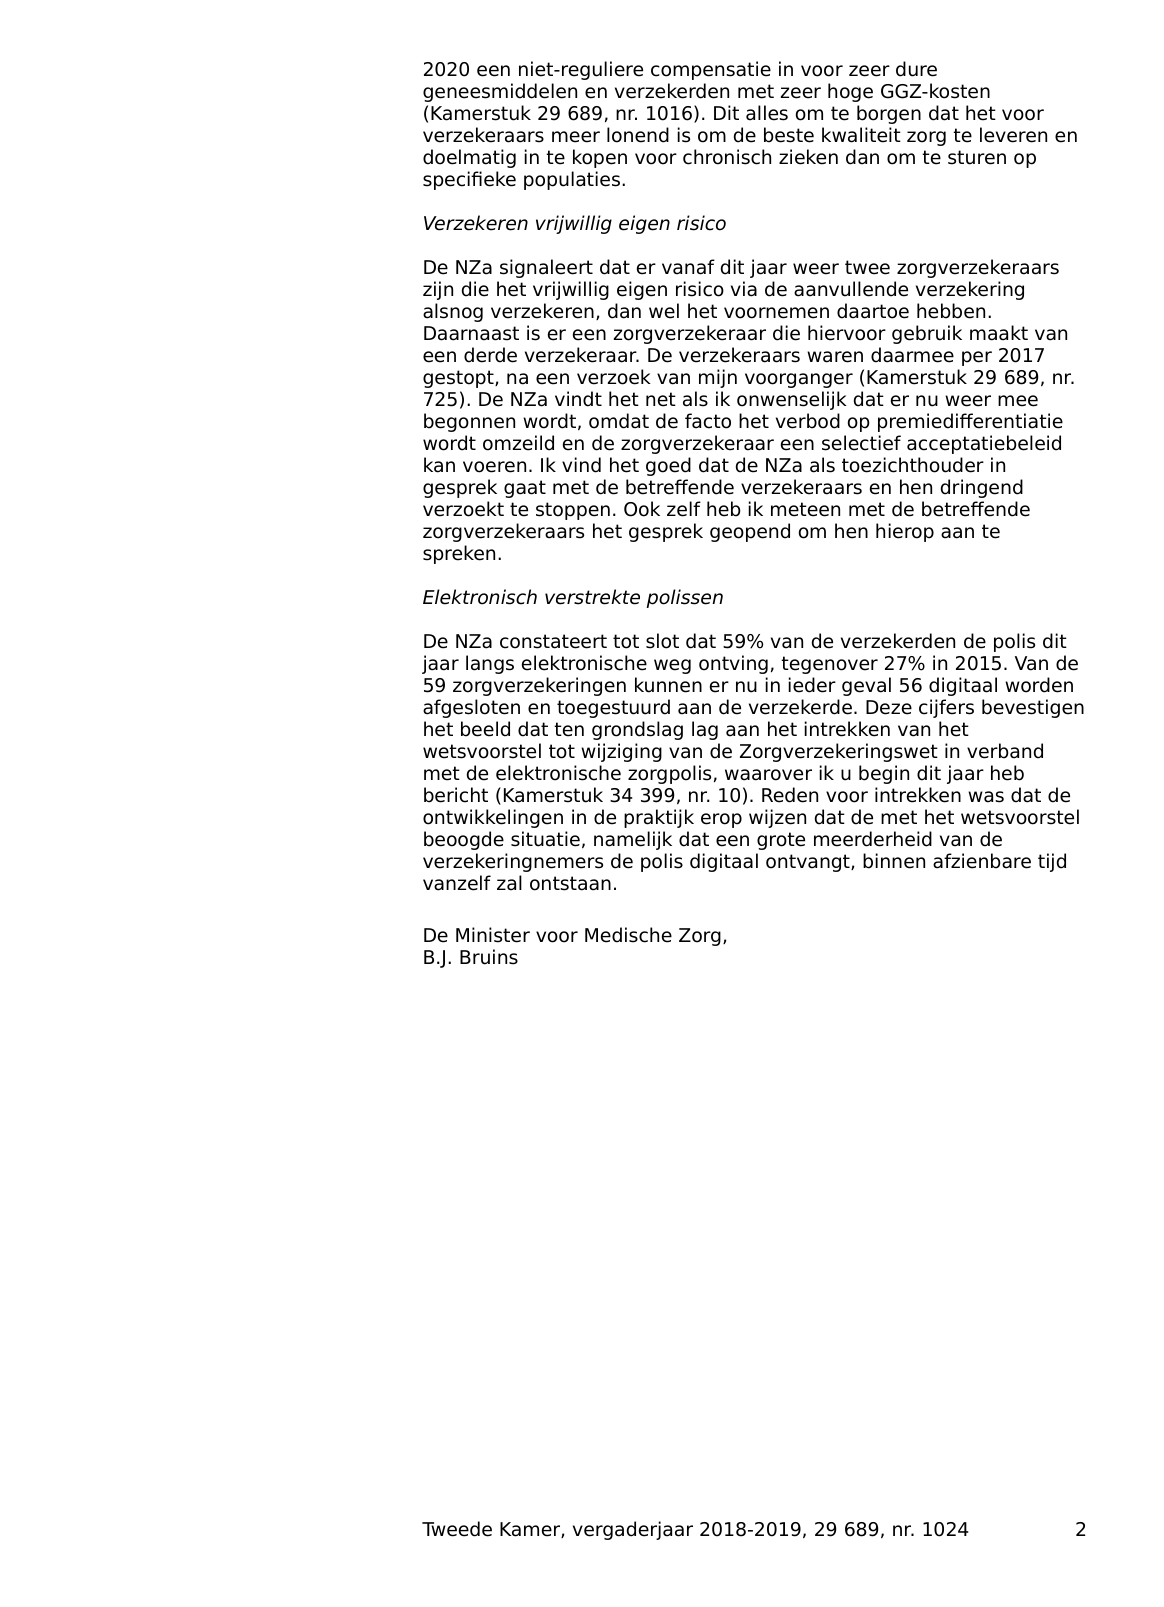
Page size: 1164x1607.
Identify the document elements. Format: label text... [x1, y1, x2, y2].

text De NZa constateert tot slot dat 59% van de verzekerden de polis dit jaar langs elektronische weg ontving, tegenover 27% in 2015. Van de 59 zorgverzekeringen kunnen er nu in ieder geval 56 digitaal worden afgesloten en toegestuurd aan de verzekerde. Deze cijfers bevestigen het beeld dat ten grondslag lag aan het intrekken van het wetsvoorstel tot wijziging van de Zorgverzekeringswet in verband met de elektronische zorgpolis, waarover ik u begin dit jaar heb bericht (Kamerstuk 34 399, nr. 10). Reden voor intrekken was dat de ontwikkelingen in de praktijk erop wijzen dat de met het wetsvoorstel beoogde situatie, namelijk dat een grote meerderheid van de verzekeringnemers de polis digitaal ontvangt, binnen afzienbare tijd vanzelf zal ontstaan. [422, 631, 1087, 895]
text De Minister voor Medische Zorg, B.J. Bruins [422, 925, 1087, 969]
text 2020 een niet-reguliere compensatie in voor zeer dure geneesmiddelen en verzekerden met zeer hoge GGZ-kosten (Kamerstuk 29 689, nr. 1016). Dit alles om te borgen dat het voor verzekeraars meer lonend is om de beste kwaliteit zorg te leveren en doelmatig in te kopen voor chronisch zieken dan om te sturen op specifieke populaties. [422, 59, 1087, 191]
text De NZa signaleert dat er vanaf dit jaar weer twee zorgverzekeraars zijn die het vrijwillig eigen risico via de aanvullende verzekering alsnog verzekeren, dan wel het voornemen daartoe hebben. Daarnaast is er een zorgverzekeraar die hiervoor gebruik maakt van een derde verzekeraar. De verzekeraars waren daarmee per 2017 gestopt, na een verzoek van mijn voorganger (Kamerstuk 29 689, nr. 725). De NZa vindt het net als ik onwenselijk dat er nu weer mee begonnen wordt, omdat de facto het verbod op premiedifferentiatie wordt omzeild en de zorgverzekeraar een selectief acceptatiebeleid kan voeren. Ik vind het goed dat de NZa als toezichthouder in gesprek gaat met de betreffende verzekeraars en hen dringend verzoekt te stoppen. Ook zelf heb ik meteen met de betreffende zorgverzekeraars het gesprek geopend om hen hierop aan te spreken. [422, 257, 1087, 565]
subtitle Elektronisch verstrekte polissen [422, 587, 1087, 609]
subtitle Verzekeren vrijwillig eigen risico [422, 213, 1087, 235]
